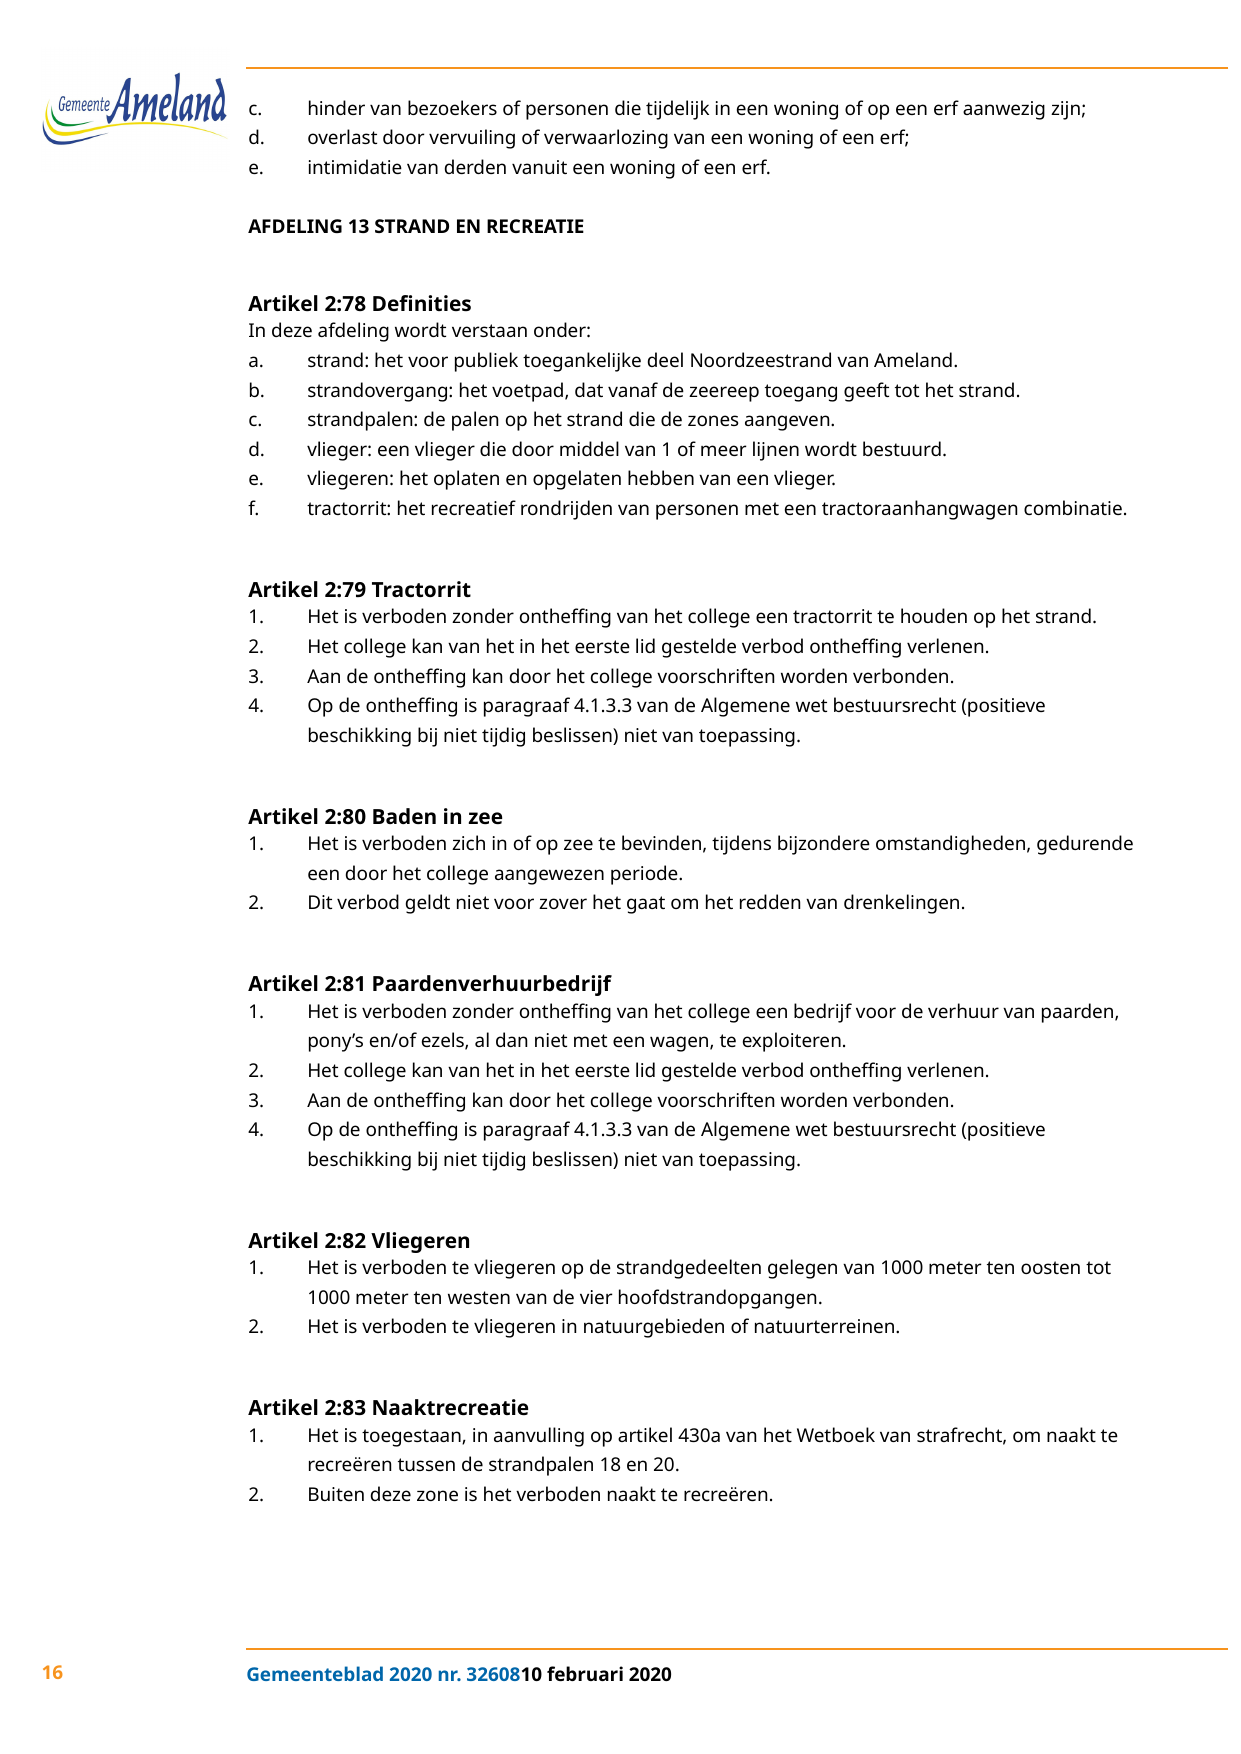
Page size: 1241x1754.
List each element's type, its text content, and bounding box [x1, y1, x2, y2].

picture [41, 47, 231, 172]
list tractorrit: het recreatief rondrijden van personen met een tractoraanhangwagen combinatie. [248, 495, 1152, 521]
list Het is verboden zich in of op zee te bevinden, tijdens bijzondere omstandigheden, gedurende een door het college aangewezen periode. [248, 830, 1152, 886]
list strandpalen: de palen op het strand die de zones aangeven. [248, 406, 1152, 432]
list Het college kan van het in het eerste lid gestelde verbod ontheffing verlenen. [248, 1057, 1152, 1083]
text AFDELING 13 STRAND EN RECREATIE [248, 213, 1152, 239]
list Het is verboden te vliegeren op de strandgedeelten gelegen van 1000 meter ten oosten tot 1000 meter ten westen van de vier hoofdstrandopgangen. [248, 1254, 1152, 1310]
text Artikel 2:83 Naaktrecreatie [248, 1393, 1152, 1422]
text In deze afdeling wordt verstaan onder: [248, 318, 1152, 343]
list Buiten deze zone is het verboden naakt te recreëren. [248, 1481, 1152, 1507]
list strand: het voor publiek toegankelijke deel Noordzeestrand van Ameland. [248, 347, 1152, 373]
list Het is verboden te vliegeren in natuurgebieden of natuurterreinen. [248, 1313, 1152, 1339]
list hinder van bezoekers of personen die tijdelijk in een woning of op een erf aanwezig zijn; [248, 95, 1152, 121]
list overlast door vervuiling of verwaarlozing van een woning of een erf; [248, 124, 1152, 150]
list Op de ontheffing is paragraaf 4.1.3.3 van de Algemene wet bestuursrecht (positieve beschikking bij niet tijdig beslissen) niet van toepassing. [248, 1116, 1152, 1172]
list intimidatie van derden vanuit een woning of een erf. [248, 154, 1152, 180]
text Artikel 2:80 Baden in zee [248, 802, 1152, 830]
list Het is verboden zonder ontheffing van het college een tractorrit te houden op het strand. [248, 604, 1152, 629]
text Artikel 2:81 Paardenverhuurbedrijf [248, 969, 1152, 998]
list Het is verboden zonder ontheffing van het college een bedrijf voor de verhuur van paarden, pony’s en/of ezels, al dan niet met een wagen, te exploiteren. [248, 998, 1152, 1053]
list Dit verbod geldt niet voor zover het gaat om het redden van drenkelingen. [248, 889, 1152, 915]
list Aan de ontheffing kan door het college voorschriften worden verbonden. [248, 663, 1152, 688]
list Op de ontheffing is paragraaf 4.1.3.3 van de Algemene wet bestuursrecht (positieve beschikking bij niet tijdig beslissen) niet van toepassing. [248, 692, 1152, 748]
list strandovergang: het voetpad, dat vanaf de zeereep toegang geeft tot het strand. [248, 377, 1152, 403]
text Artikel 2:79 Tractorrit [248, 575, 1152, 604]
list Het college kan van het in het eerste lid gestelde verbod ontheffing verlenen. [248, 633, 1152, 659]
list Aan de ontheffing kan door het college voorschriften worden verbonden. [248, 1087, 1152, 1112]
text Artikel 2:82 Vliegeren [248, 1226, 1152, 1254]
text Artikel 2:78 Definities [248, 289, 1152, 318]
list Het is toegestaan, in aanvulling op artikel 430a van het Wetboek van strafrecht, om naakt te recreëren tussen de strandpalen 18 en 20. [248, 1422, 1152, 1477]
list vliegeren: het oplaten en opgelaten hebben van een vlieger. [248, 466, 1152, 491]
list vlieger: een vlieger die door middel van 1 of meer lijnen wordt bestuurd. [248, 436, 1152, 462]
